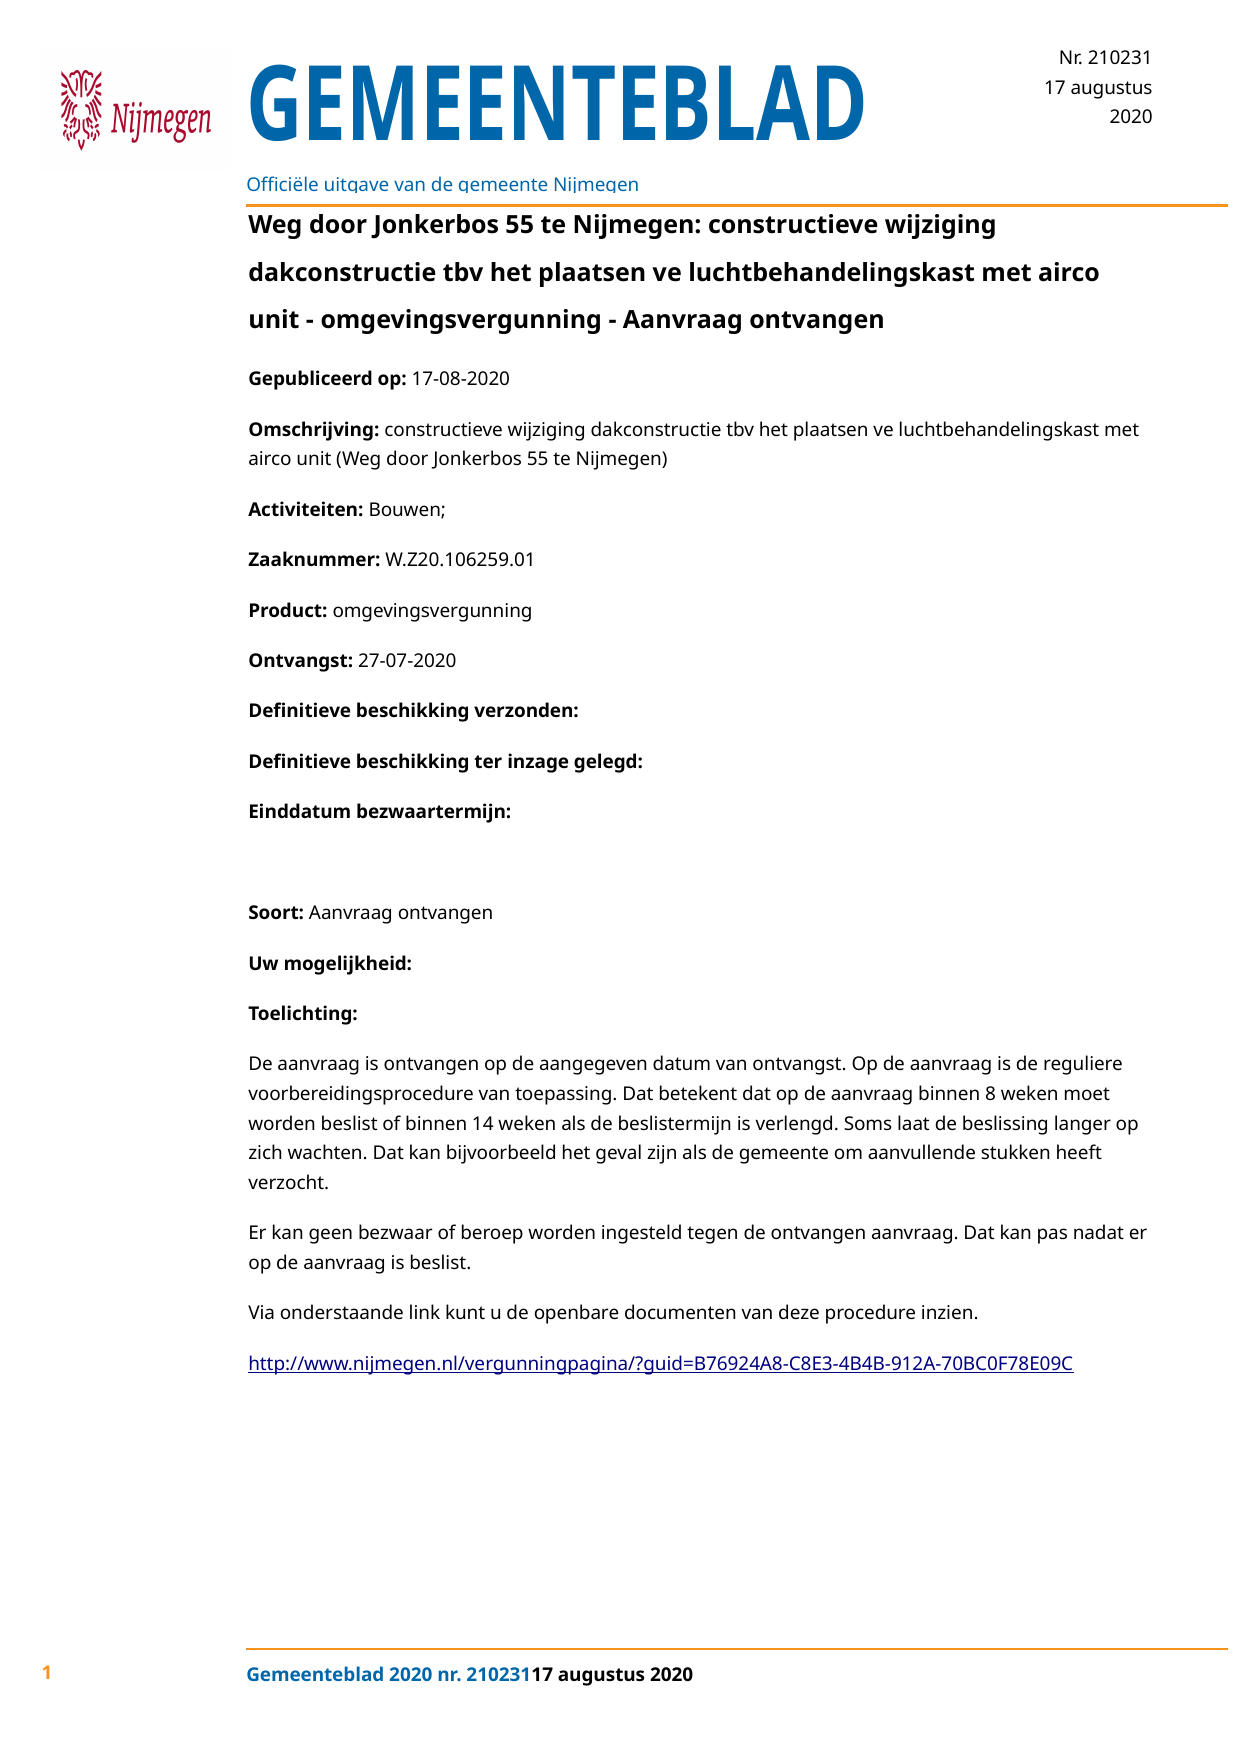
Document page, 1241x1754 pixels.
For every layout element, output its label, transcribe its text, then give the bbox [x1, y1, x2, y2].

text Activiteiten: Bouwen; [248, 496, 1152, 522]
text Omschrijving: constructieve wijziging dakconstructie tbv het plaatsen ve luchtbehandelingskast met airco unit (Weg door Jonkerbos 55 te Nijmegen) [248, 416, 1152, 471]
text Einddatum bezwaartermijn: [248, 798, 1152, 824]
text Soort: Aanvraag ontvangen [248, 899, 1152, 925]
text Zaaknummer: W.Z20.106259.01 [248, 546, 1152, 572]
text Weg door Jonkerbos 55 te Nijmegen: constructieve wijziging dakconstructie tbv het plaatsen ve luchtbehandelingskast met airco unit - omgevingsvergunning - Aanvraag ontvangen [248, 207, 1152, 336]
text Definitieve beschikking verzonden: [248, 698, 1152, 723]
text Gepubliceerd op: 17-08-2020 [248, 366, 1152, 391]
text Er kan geen bezwaar of beroep worden ingesteld tegen de ontvangen aanvraag. Dat kan pas nadat er op de aanvraag is beslist. [248, 1219, 1152, 1274]
text http://www.nijmegen.nl/vergunningpagina/?guid=B76924A8-C8E3-4B4B-912A-70BC0F78E09C [248, 1350, 1152, 1375]
text Via onderstaande link kunt u de openbare documenten van deze procedure inzien. [248, 1299, 1152, 1325]
text Definitieve beschikking ter inzage gelegd: [248, 748, 1152, 774]
text Toelichting: [248, 1000, 1152, 1026]
text De aanvraag is ontvangen op de aangegeven datum van ontvangst. Op de aanvraag is de reguliere voorbereidingsprocedure van toepassing. Dat betekent dat op de aanvraag binnen 8 weken moet worden beslist of binnen 14 weken als de beslistermijn is verlengd. Soms laat de beslissing langer op zich wachten. Dat kan bijvoorbeeld het geval zijn als de gemeente om aanvullende stukken heeft verzocht. [248, 1051, 1152, 1194]
text Ontvangst: 27-07-2020 [248, 647, 1152, 673]
text Product: omgevingsvergunning [248, 597, 1152, 622]
text Uw mogelijkheid: [248, 950, 1152, 975]
picture [41, 47, 231, 172]
